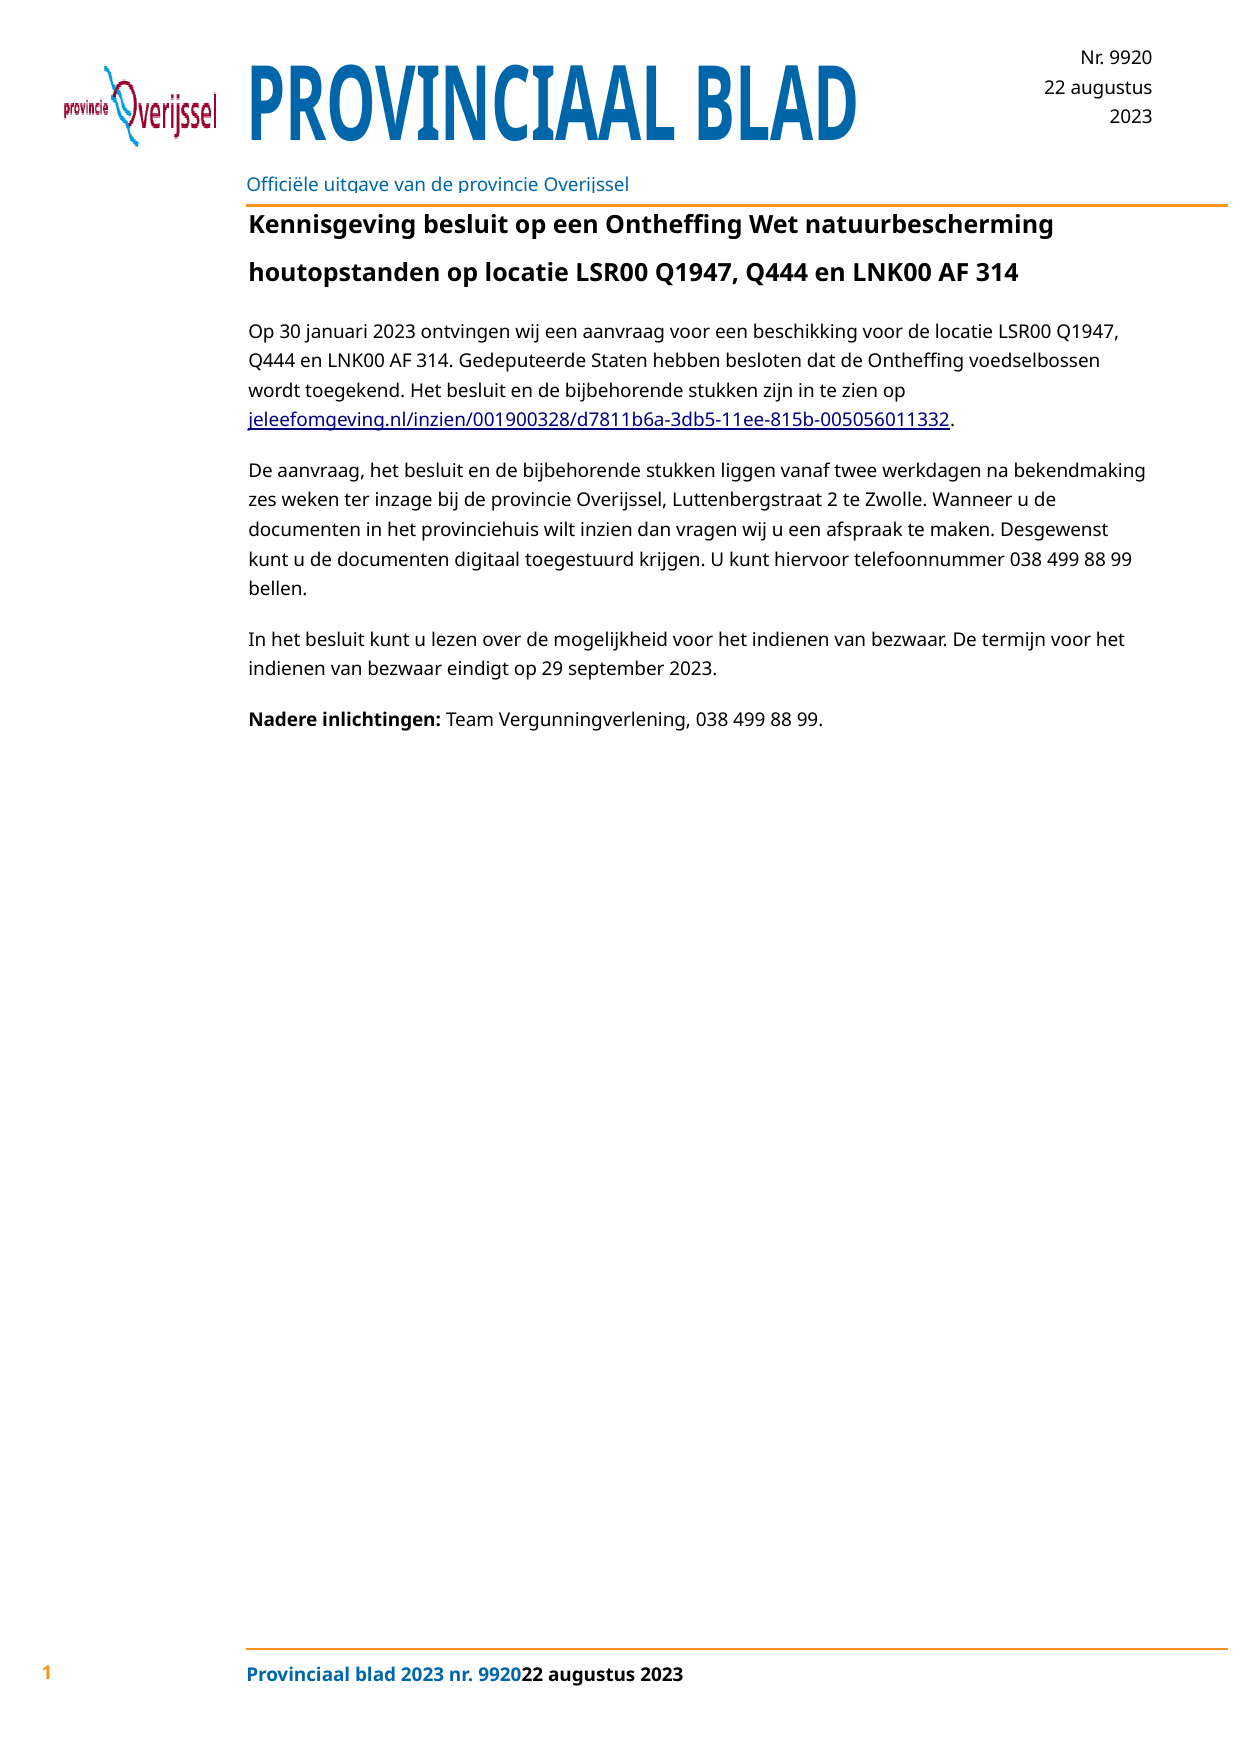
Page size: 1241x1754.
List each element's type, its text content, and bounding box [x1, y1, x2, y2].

text Kennisgeving besluit op een Ontheffing Wet natuurbescherming houtopstanden op locatie LSR00 Q1947, Q444 en LNK00 AF 314 [248, 207, 1152, 288]
picture [41, 47, 231, 172]
text Nadere inlichtingen: Team Vergunningverlening, 038 499 88 99. [248, 706, 1152, 732]
text Op 30 januari 2023 ontvingen wij een aanvraag voor een beschikking voor de locatie LSR00 Q1947, Q444 en LNK00 AF 314. Gedeputeerde Staten hebben besloten dat de Ontheffing voedselbossen wordt toegekend. Het besluit en de bijbehorende stukken zijn in te zien op jeleefomgeving.nl/inzien/001900328/d7811b6a-3db5-11ee-815b-005056011332. [248, 318, 1152, 432]
text In het besluit kunt u lezen over de mogelijkheid voor het indienen van bezwaar. De termijn voor het indienen van bezwaar eindigt op 29 september 2023. [248, 626, 1152, 681]
text De aanvraag, het besluit en de bijbehorende stukken liggen vanaf twee werkdagen na bekendmaking zes weken ter inzage bij de provincie Overijssel, Luttenbergstraat 2 te Zwolle. Wanneer u de documenten in het provinciehuis wilt inzien dan vragen wij u een afspraak te maken. Desgewenst kunt u de documenten digitaal toegestuurd krijgen. U kunt hiervoor telefoonnummer 038 499 88 99 bellen. [248, 457, 1152, 601]
